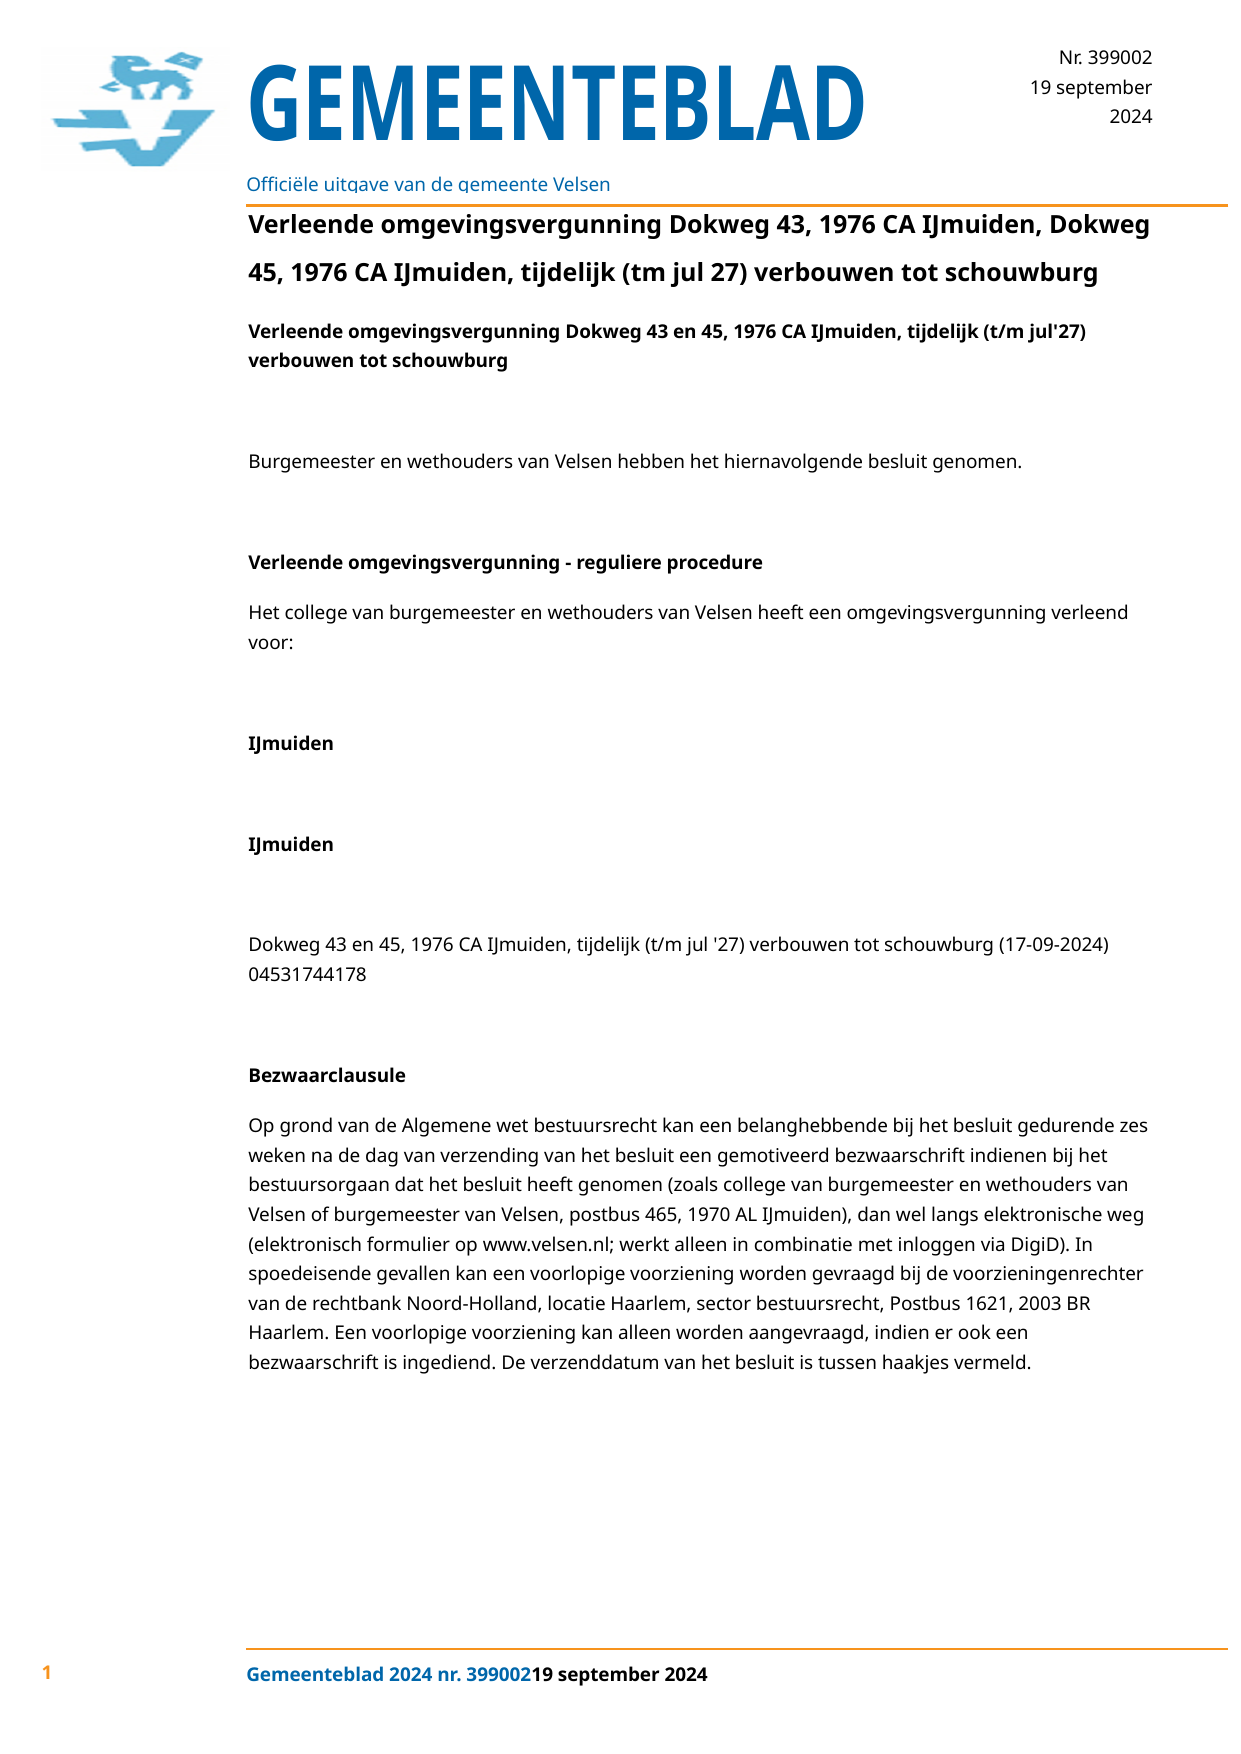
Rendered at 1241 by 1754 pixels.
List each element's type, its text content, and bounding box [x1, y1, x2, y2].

text Op grond van de Algemene wet bestuursrecht kan een belanghebbende bij het besluit gedurende zes weken na de dag van verzending van het besluit een gemotiveerd bezwaarschrift indienen bij het bestuursorgaan dat het besluit heeft genomen (zoals college van burgemeester en wethouders van Velsen of burgemeester van Velsen, postbus 465, 1970 AL IJmuiden), dan wel langs elektronische weg (elektronisch formulier op www.velsen.nl; werkt alleen in combinatie met inloggen via DigiD). In spoedeisende gevallen kan een voorlopige voorziening worden gevraagd bij de voorzieningenrechter van de rechtbank Noord-Holland, locatie Haarlem, sector bestuursrecht, Postbus 1621, 2003 BR Haarlem. Een voorlopige voorziening kan alleen worden aangevraagd, indien er ook een bezwaarschrift is ingediend. De verzenddatum van het besluit is tussen haakjes vermeld. [248, 1112, 1152, 1375]
text Het college van burgemeester en wethouders van Velsen heeft een omgevingsvergunning verleend voor: [248, 599, 1152, 655]
text Dokweg 43 en 45, 1976 CA IJmuiden, tijdelijk (t/m jul '27) verbouwen tot schouwburg (17-09-2024) 04531744178 [248, 932, 1152, 987]
text Bezwaarclausule [248, 1062, 1152, 1088]
text Burgemeester en wethouders van Velsen hebben het hiernavolgende besluit genomen. [248, 448, 1152, 474]
text Verleende omgevingsvergunning Dokweg 43 en 45, 1976 CA IJmuiden, tijdelijk (t/m jul'27) verbouwen tot schouwburg [248, 318, 1152, 373]
text IJmuiden [248, 831, 1152, 857]
text Verleende omgevingsvergunning - reguliere procedure [248, 549, 1152, 575]
picture [41, 47, 231, 172]
text IJmuiden [248, 730, 1152, 756]
text Verleende omgevingsvergunning Dokweg 43, 1976 CA IJmuiden, Dokweg 45, 1976 CA IJmuiden, tijdelijk (tm jul 27) verbouwen tot schouwburg [248, 207, 1152, 288]
